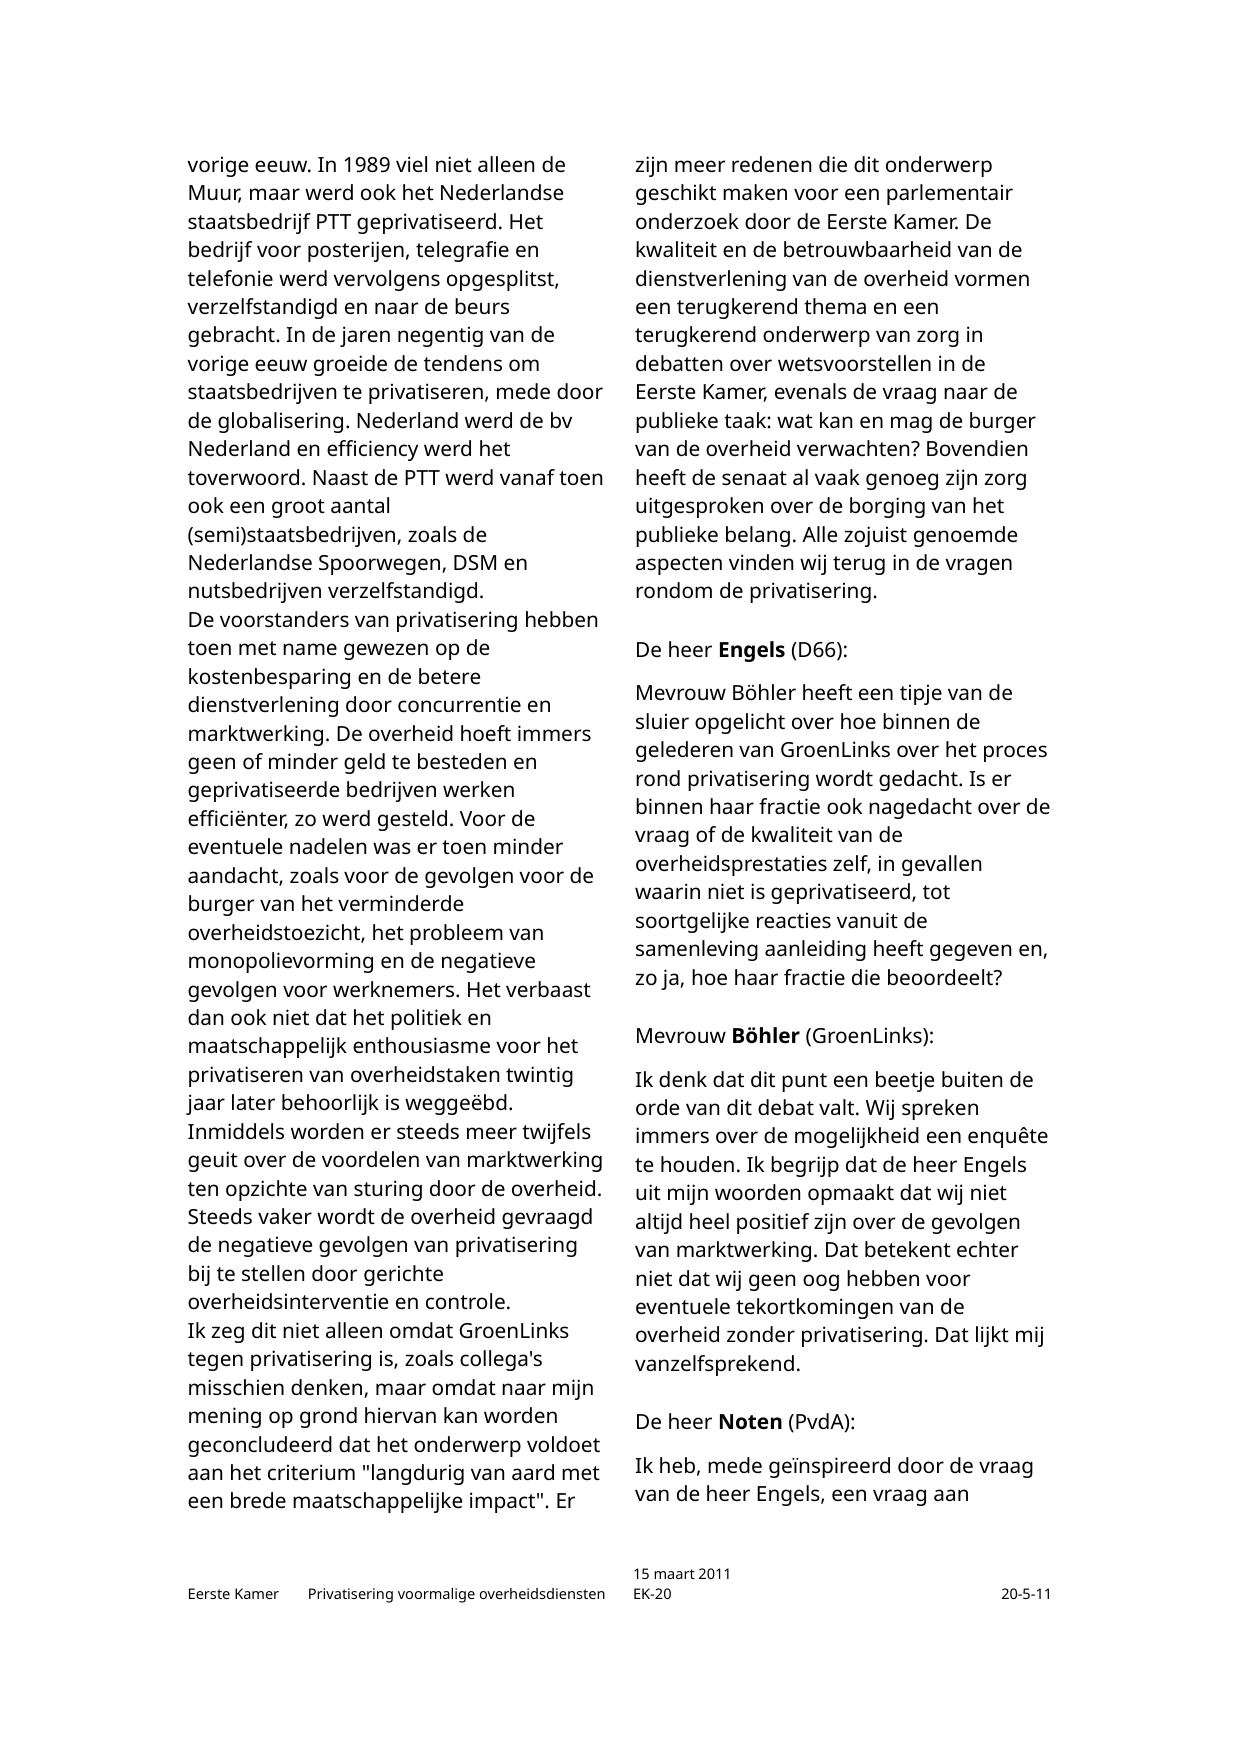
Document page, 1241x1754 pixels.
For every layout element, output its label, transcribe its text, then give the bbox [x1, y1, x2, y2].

text Mevrouw Böhler (GroenLinks): [635, 1021, 1053, 1050]
text De voorstanders van privatisering hebben toen met name gewezen op de kostenbesparing en de betere dienstverlening door concurrentie en marktwerking. De overheid hoeft immers geen of minder geld te besteden en geprivatiseerde bedrijven werken efficiënter, zo werd gesteld. Voor de eventuele nadelen was er toen minder aandacht, zoals voor de gevolgen voor de burger van het verminderde overheidstoezicht, het probleem van monopolievorming en de negatieve gevolgen voor werknemers. Het verbaast dan ook niet dat het politiek en maatschappelijk enthousiasme voor het privatiseren van overheidstaken twintig jaar later behoorlijk is weggeëbd. Inmiddels worden er steeds meer twijfels geuit over de voordelen van marktwerking ten opzichte van sturing door de overheid. Steeds vaker wordt de overheid gevraagd de negatieve gevolgen van privatisering bij te stellen door gerichte overheidsinterventie en controle. [187, 605, 605, 1316]
text De heer Engels (D66): [635, 635, 1053, 663]
text Mevrouw Böhler heeft een tipje van de sluier opgelicht over hoe binnen de gelederen van GroenLinks over het proces rond privatisering wordt gedacht. Is er binnen haar fractie ook nagedacht over de vraag of de kwaliteit van de overheidsprestaties zelf, in gevallen waarin niet is geprivatiseerd, tot soortgelijke reacties vanuit de samenleving aanleiding heeft gegeven en, zo ja, hoe haar fractie die beoordeelt? [635, 678, 1053, 991]
text vorige eeuw. In 1989 viel niet alleen de Muur, maar werd ook het Nederlandse staatsbedrijf PTT geprivatiseerd. Het bedrijf voor posterijen, telegrafie en telefonie werd vervolgens opgesplitst, verzelfstandigd en naar de beurs gebracht. In de jaren negentig van de vorige eeuw groeide de tendens om staatsbedrijven te privatiseren, mede door de globalisering. Nederland werd de bv Nederland en efficiency werd het toverwoord. Naast de PTT werd vanaf toen ook een groot aantal (semi)staatsbedrijven, zoals de Nederlandse Spoorwegen, DSM en nutsbedrijven verzelfstandigd. [187, 150, 605, 605]
text Ik denk dat dit punt een beetje buiten de orde van dit debat valt. Wij spreken immers over de mogelijkheid een enquête te houden. Ik begrijp dat de heer Engels uit mijn woorden opmaakt dat wij niet altijd heel positief zijn over de gevolgen van marktwerking. Dat betekent echter niet dat wij geen oog hebben voor eventuele tekortkomingen van de overheid zonder privatisering. Dat lijkt mij vanzelfsprekend. [635, 1065, 1053, 1377]
text Ik zeg dit niet alleen omdat GroenLinks tegen privatisering is, zoals collega's misschien denken, maar omdat naar mijn mening op grond hiervan kan worden geconcludeerd dat het onderwerp voldoet aan het criterium "langdurig van aard met een brede maatschappelijke impact". Er [187, 1316, 605, 1515]
text zijn meer redenen die dit onderwerp geschikt maken voor een parlementair onderzoek door de Eerste Kamer. De kwaliteit en de betrouwbaarheid van de dienstverlening van de overheid vormen een terugkerend thema en een terugkerend onderwerp van zorg in debatten over wetsvoorstellen in de Eerste Kamer, evenals de vraag naar de publieke taak: wat kan en mag de burger van de overheid verwachten? Bovendien heeft de senaat al vaak genoeg zijn zorg uitgesproken over de borging van het publieke belang. Alle zojuist genoemde aspecten vinden wij terug in de vragen rondom de privatisering. [635, 150, 1053, 605]
text Ik heb, mede geïnspireerd door de vraag van de heer Engels, een vraag aan [635, 1451, 1053, 1508]
text De heer Noten (PvdA): [635, 1407, 1053, 1436]
